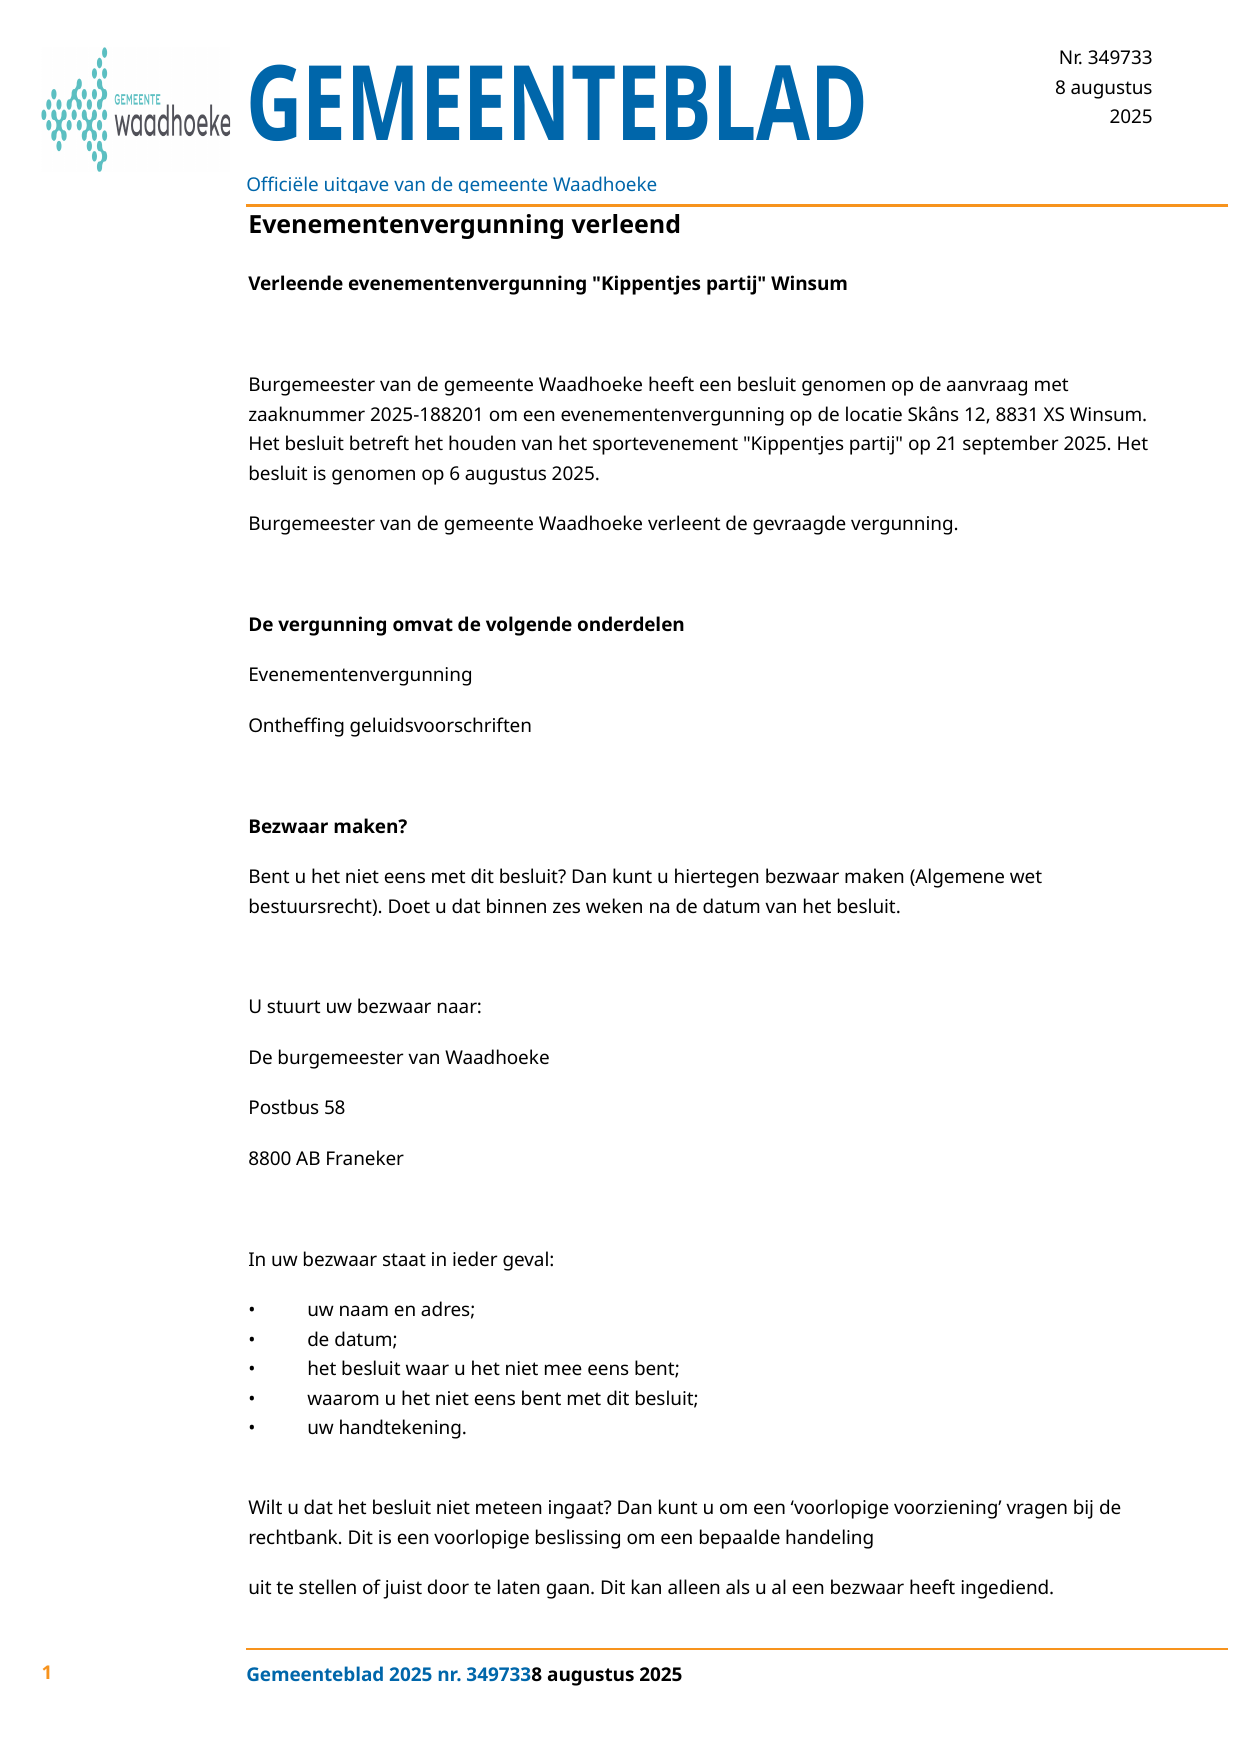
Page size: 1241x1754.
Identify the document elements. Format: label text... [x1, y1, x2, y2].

text Bezwaar maken? [248, 813, 1152, 838]
text Ontheffing geluidsvoorschriften [248, 712, 1152, 738]
text Postbus 58 [248, 1094, 1152, 1120]
text Burgemeester van de gemeente Waadhoeke heeft een besluit genomen op de aanvraag met zaaknummer 2025-188201 om een evenementenvergunning op de locatie Skâns 12, 8831 XS Winsum. Het besluit betreft het houden van het sportevenement "Kippentjes partij" op 21 september 2025. Het besluit is genomen op 6 augustus 2025. [248, 371, 1152, 486]
text Burgemeester van de gemeente Waadhoeke verleent de gevraagde vergunning. [248, 510, 1152, 536]
text 8800 AB Franeker [248, 1145, 1152, 1171]
text Wilt u dat het besluit niet meteen ingaat? Dan kunt u om een ‘voorlopige voorziening’ vragen bij de rechtbank. Dit is een voorlopige beslissing om een bepaalde handeling [248, 1494, 1152, 1550]
list uw naam en adres; [248, 1296, 1152, 1322]
text Bent u het niet eens met dit besluit? Dan kunt u hiertegen bezwaar maken (Algemene wet bestuursrecht). Doet u dat binnen zes weken na de datum van het besluit. [248, 863, 1152, 918]
text De vergunning omvat de volgende onderdelen [248, 611, 1152, 637]
text Evenementenvergunning verleend [248, 207, 1152, 241]
text Verleende evenementenvergunning "Kippentjes partij" Winsum [248, 270, 1152, 296]
list uw handtekening. [248, 1414, 1152, 1440]
text Evenementenvergunning [248, 662, 1152, 687]
text De burgemeester van Waadhoeke [248, 1044, 1152, 1070]
list waarom u het niet eens bent met dit besluit; [248, 1385, 1152, 1411]
text In uw bezwaar staat in ieder geval: [248, 1246, 1152, 1271]
text U stuurt uw bezwaar naar: [248, 994, 1152, 1019]
picture [41, 47, 231, 172]
list de datum; [248, 1326, 1152, 1351]
list het besluit waar u het niet mee eens bent; [248, 1355, 1152, 1381]
text uit te stellen of juist door te laten gaan. Dit kan alleen als u al een bezwaar heeft ingediend. [248, 1574, 1152, 1600]
